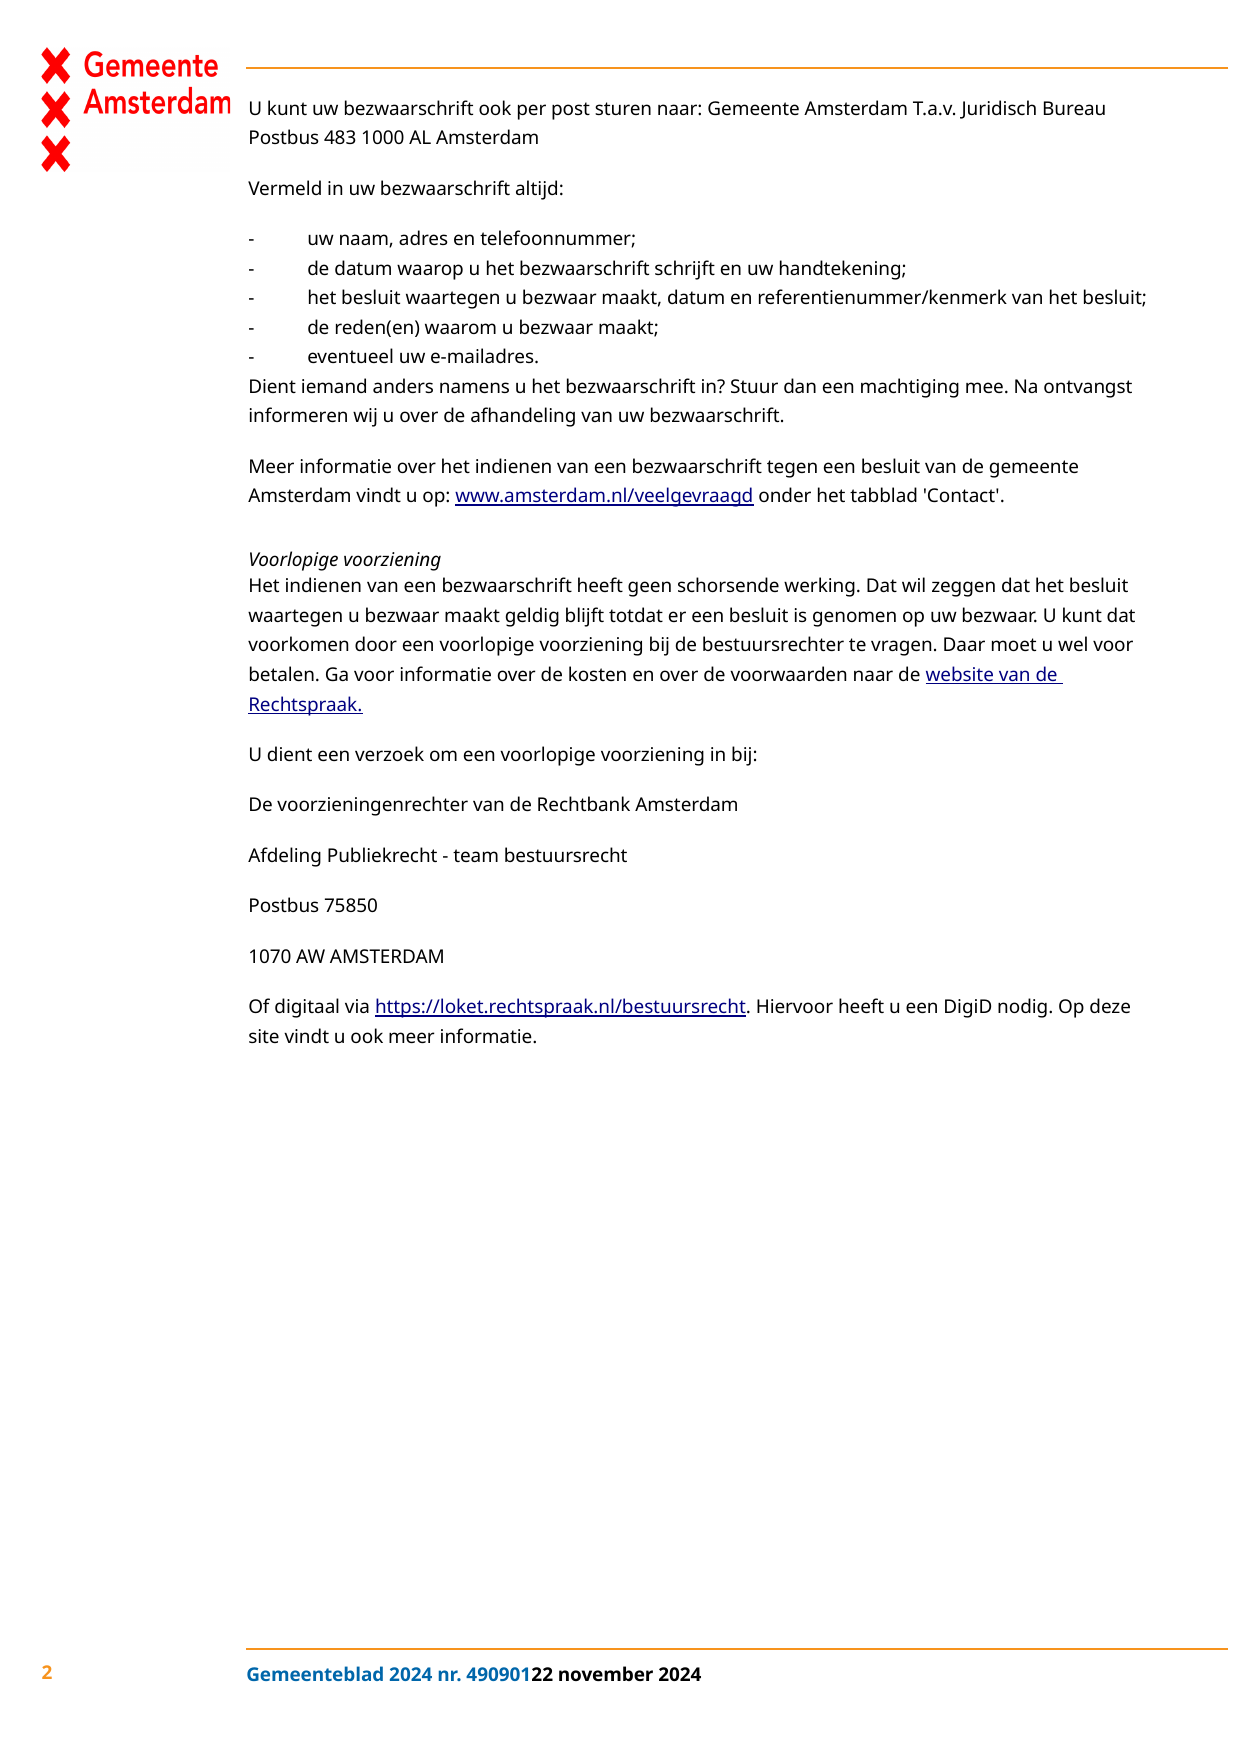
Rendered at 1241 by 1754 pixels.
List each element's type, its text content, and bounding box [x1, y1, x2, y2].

list de reden(en) waarom u bezwaar maakt; [248, 314, 1152, 340]
text Vermeld in uw bezwaarschrift altijd: [248, 175, 1152, 201]
picture [41, 47, 231, 172]
text U kunt uw bezwaarschrift ook per post sturen naar: Gemeente Amsterdam T.a.v. Juridisch Bureau Postbus 483 1000 AL Amsterdam [248, 95, 1152, 150]
text Voorlopige voorziening [248, 547, 1152, 572]
text Afdeling Publiekrecht - team bestuursrecht [248, 842, 1152, 868]
list uw naam, adres en telefoonnummer; [248, 225, 1152, 251]
list eventueel uw e-mailadres. [248, 343, 1152, 369]
text Dient iemand anders namens u het bezwaarschrift in? Stuur dan een machtiging mee. Na ontvangst informeren wij u over de afhandeling van uw bezwaarschrift. [248, 373, 1152, 428]
text Meer informatie over het indienen van een bezwaarschrift tegen een besluit van de gemeente Amsterdam vindt u op: www.amsterdam.nl/veelgevraagd onder het tabblad 'Contact'. [248, 453, 1152, 508]
text Of digitaal via https://loket.rechtspraak.nl/bestuursrecht. Hiervoor heeft u een DigiD nodig. Op deze site vindt u ook meer informatie. [248, 993, 1152, 1048]
list de datum waarop u het bezwaarschrift schrijft en uw handtekening; [248, 255, 1152, 281]
text De voorzieningenrechter van de Rechtbank Amsterdam [248, 792, 1152, 817]
list het besluit waartegen u bezwaar maakt, datum en referentienummer/kenmerk van het besluit; [248, 284, 1152, 310]
text Het indienen van een bezwaarschrift heeft geen schorsende werking. Dat wil zeggen dat het besluit waartegen u bezwaar maakt geldig blijft totdat er een besluit is genomen op uw bezwaar. U kunt dat voorkomen door een voorlopige voorziening bij de bestuursrechter te vragen. Daar moet u wel voor betalen. Ga voor informatie over de kosten en over de voorwaarden naar de website van de Rechtspraak. [248, 572, 1152, 716]
text Postbus 75850 [248, 892, 1152, 918]
text U dient een verzoek om een voorlopige voorziening in bij: [248, 741, 1152, 767]
text 1070 AW AMSTERDAM [248, 943, 1152, 968]
